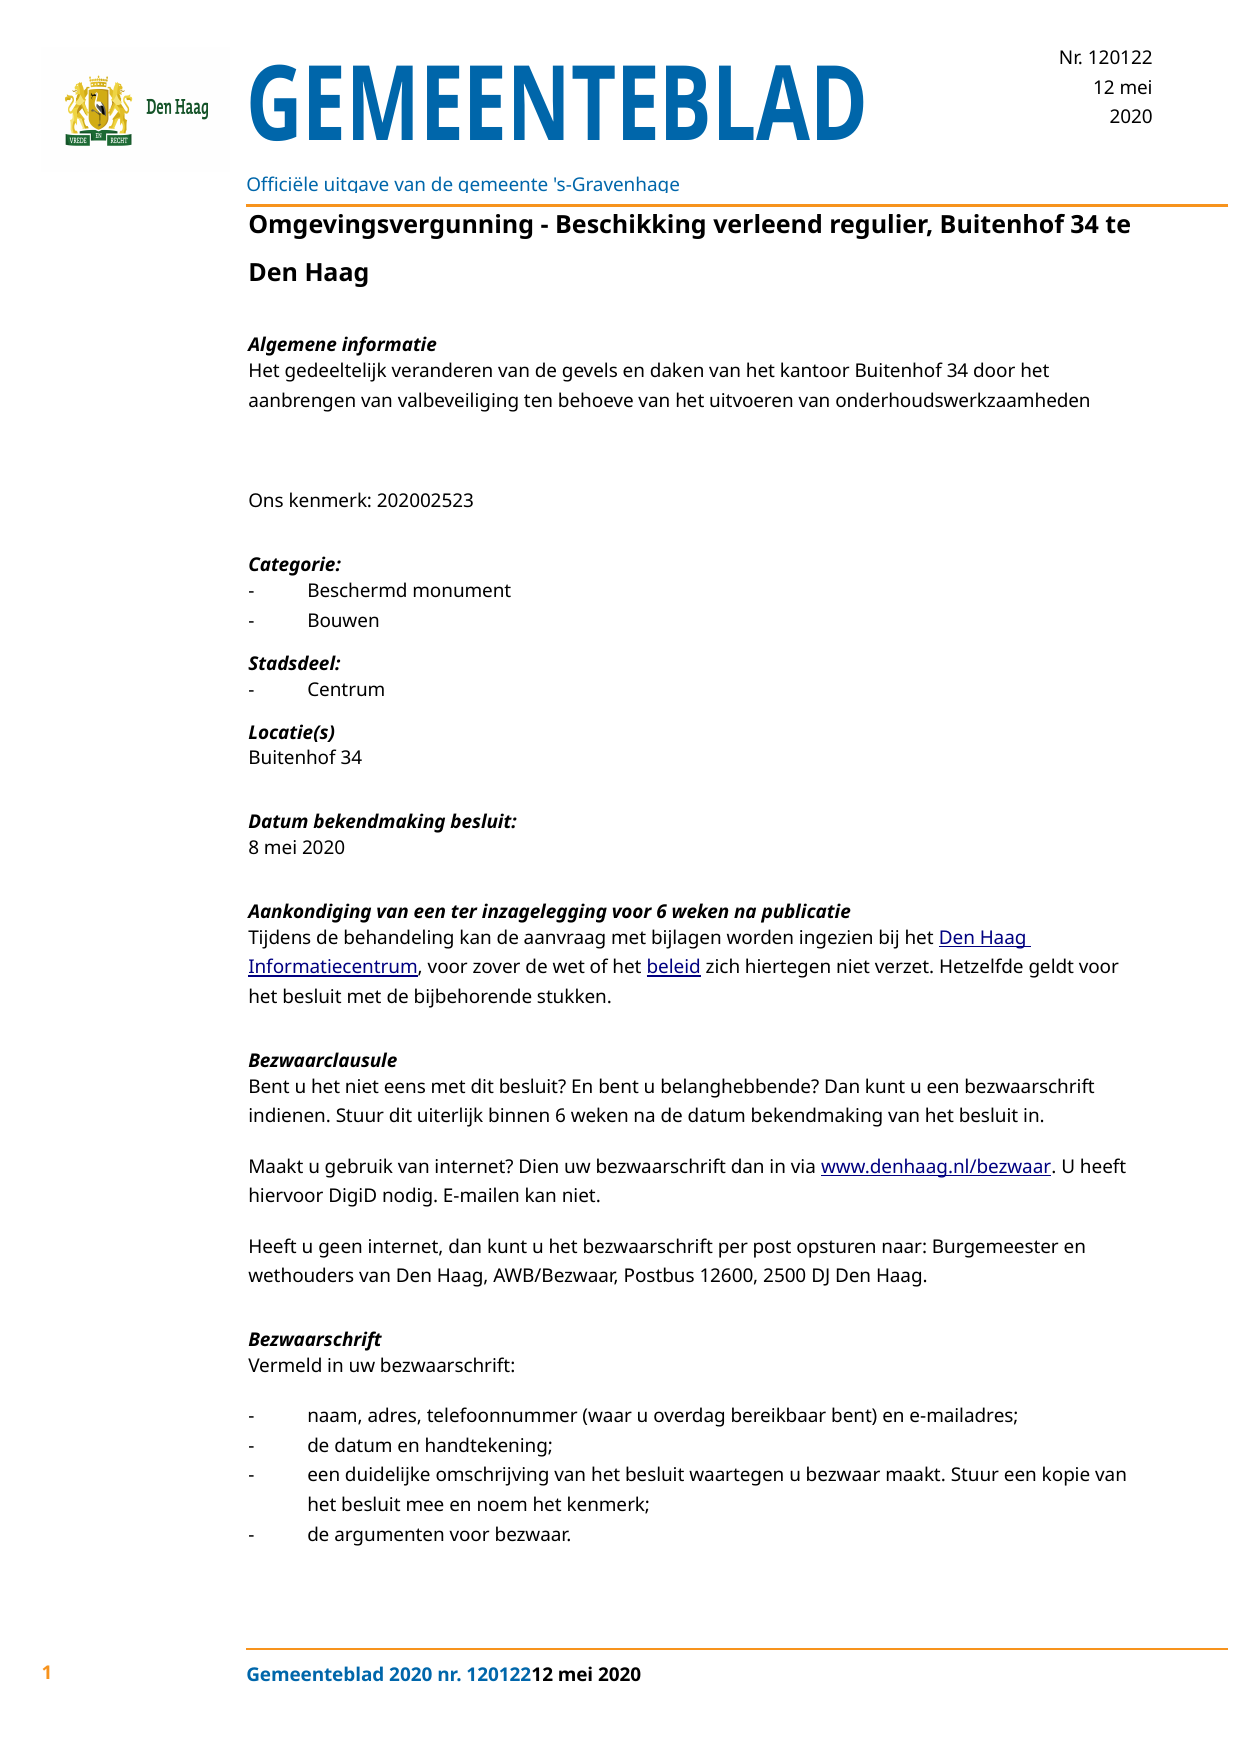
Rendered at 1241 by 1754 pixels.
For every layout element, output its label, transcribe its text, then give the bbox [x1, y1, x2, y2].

list de argumenten voor bezwaar. [248, 1521, 1152, 1547]
list een duidelijke omschrijving van het besluit waartegen u bezwaar maakt. Stuur een kopie van het besluit mee en noem het kenmerk; [248, 1462, 1152, 1517]
text Algemene informatie [248, 331, 1152, 357]
text Bezwaarclausule [248, 1047, 1152, 1073]
text Buitenhof 34 [248, 744, 1152, 770]
text Vermeld in uw bezwaarschrift: [248, 1352, 1152, 1378]
text Tijdens de behandeling kan de aanvraag met bijlagen worden ingezien bij het Den Haag Informatiecentrum, voor zover de wet of het beleid zich hiertegen niet verzet. Hetzelfde geldt voor het besluit met de bijbehorende stukken. [248, 924, 1152, 1009]
list naam, adres, telefoonnummer (waar u overdag bereikbaar bent) en e-mailadres; [248, 1402, 1152, 1428]
list Bouwen [248, 607, 1152, 633]
text Het gedeeltelijk veranderen van de gevels en daken van het kantoor Buitenhof 34 door het aanbrengen van valbeveiliging ten behoeve van het uitvoeren van onderhoudswerkzaamheden [248, 357, 1152, 412]
text Bezwaarschrift [248, 1326, 1152, 1352]
text Datum bekendmaking besluit: [248, 808, 1152, 834]
list Centrum [248, 676, 1152, 701]
text Stadsdeel: [248, 650, 1152, 676]
text Aankondiging van een ter inzagelegging voor 6 weken na publicatie [248, 898, 1152, 924]
text Locatie(s) [248, 719, 1152, 744]
text Ons kenmerk: 202002523 [248, 488, 1152, 513]
list Beschermd monument [248, 577, 1152, 603]
text 8 mei 2020 [248, 834, 1152, 860]
text Bent u het niet eens met dit besluit? En bent u belanghebbende? Dan kunt u een bezwaarschrift indienen. Stuur dit uiterlijk binnen 6 weken na de datum bekendmaking van het besluit in. [248, 1073, 1152, 1128]
text Categorie: [248, 552, 1152, 577]
text Omgevingsvergunning - Beschikking verleend regulier, Buitenhof 34 te Den Haag [248, 207, 1152, 288]
picture [41, 47, 231, 172]
text Maakt u gebruik van internet? Dien uw bezwaarschrift dan in via www.denhaag.nl/bezwaar. U heeft hiervoor DigiD nodig. E-mailen kan niet. [248, 1153, 1152, 1208]
list de datum en handtekening; [248, 1432, 1152, 1458]
text Heeft u geen internet, dan kunt u het bezwaarschrift per post opsturen naar: Burgemeester en wethouders van Den Haag, AWB/Bezwaar, Postbus 12600, 2500 DJ Den Haag. [248, 1233, 1152, 1288]
